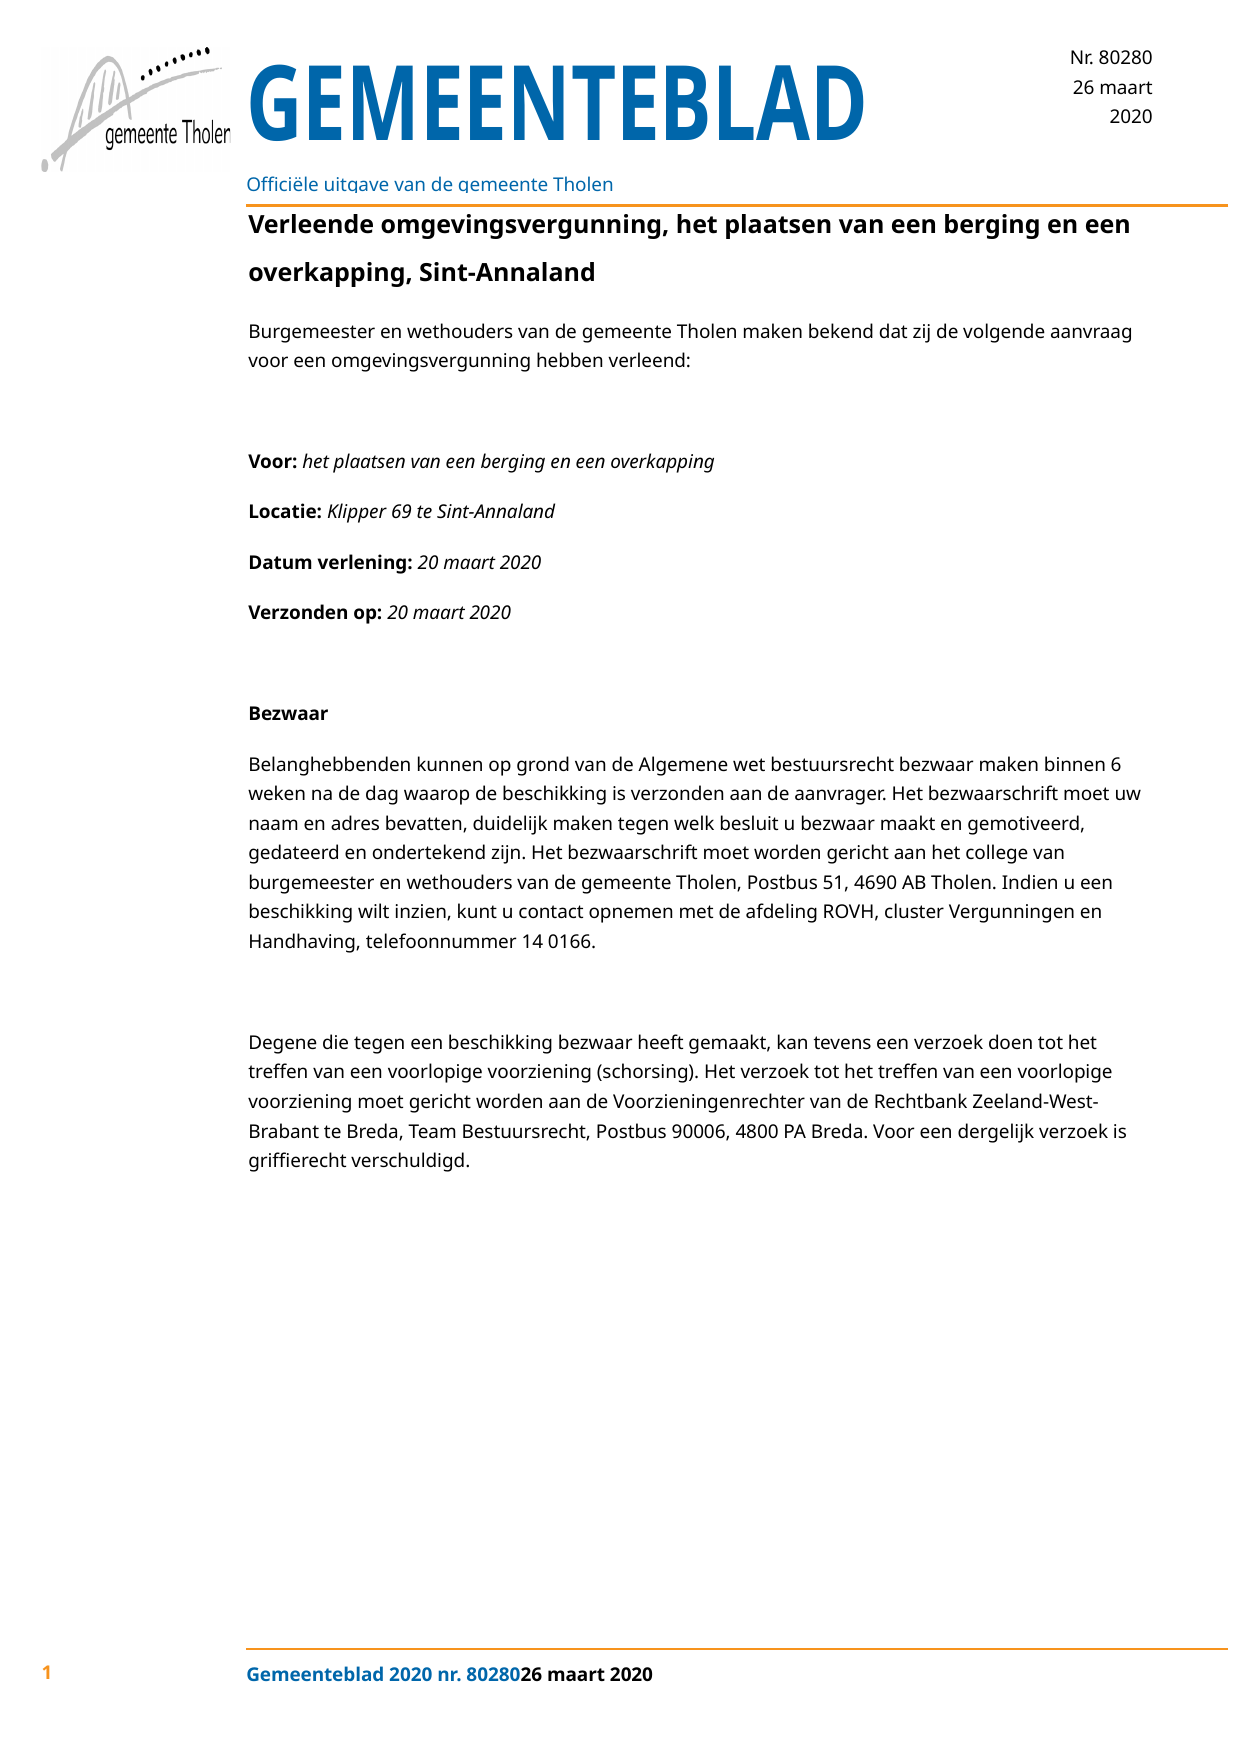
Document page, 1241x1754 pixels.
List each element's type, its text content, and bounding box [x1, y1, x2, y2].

picture [41, 47, 231, 172]
text Verleende omgevingsvergunning, het plaatsen van een berging en een overkapping, Sint-Annaland [248, 207, 1152, 288]
text Belanghebbenden kunnen op grond van de Algemene wet bestuursrecht bezwaar maken binnen 6 weken na de dag waarop de beschikking is verzonden aan de aanvrager. Het bezwaarschrift moet uw naam en adres bevatten, duidelijk maken tegen welk besluit u bezwaar maakt en gemotiveerd, gedateerd en ondertekend zijn. Het bezwaarschrift moet worden gericht aan het college van burgemeester en wethouders van de gemeente Tholen, Postbus 51, 4690 AB Tholen. Indien u een beschikking wilt inzien, kunt u contact opnemen met de afdeling ROVH, cluster Vergunningen en Handhaving, telefoonnummer 14 0166. [248, 751, 1152, 954]
text Burgemeester en wethouders van de gemeente Tholen maken bekend dat zij de volgende aanvraag voor een omgevingsvergunning hebben verleend: [248, 318, 1152, 373]
text Datum verlening: 20 maart 2020 [248, 549, 1152, 575]
text Bezwaar [248, 700, 1152, 726]
text Locatie: Klipper 69 te Sint-Annaland [248, 499, 1152, 524]
text Degene die tegen een beschikking bezwaar heeft gemaakt, kan tevens een verzoek doen tot het treffen van een voorlopige voorziening (schorsing). Het verzoek tot het treffen van een voorlopige voorziening moet gericht worden aan de Voorzieningenrechter van de Rechtbank Zeeland-West-Brabant te Breda, Team Bestuursrecht, Postbus 90006, 4800 PA Breda. Voor een dergelijk verzoek is griffierecht verschuldigd. [248, 1029, 1152, 1173]
text Verzonden op: 20 maart 2020 [248, 599, 1152, 625]
text Voor: het plaatsen van een berging en een overkapping [248, 448, 1152, 474]
